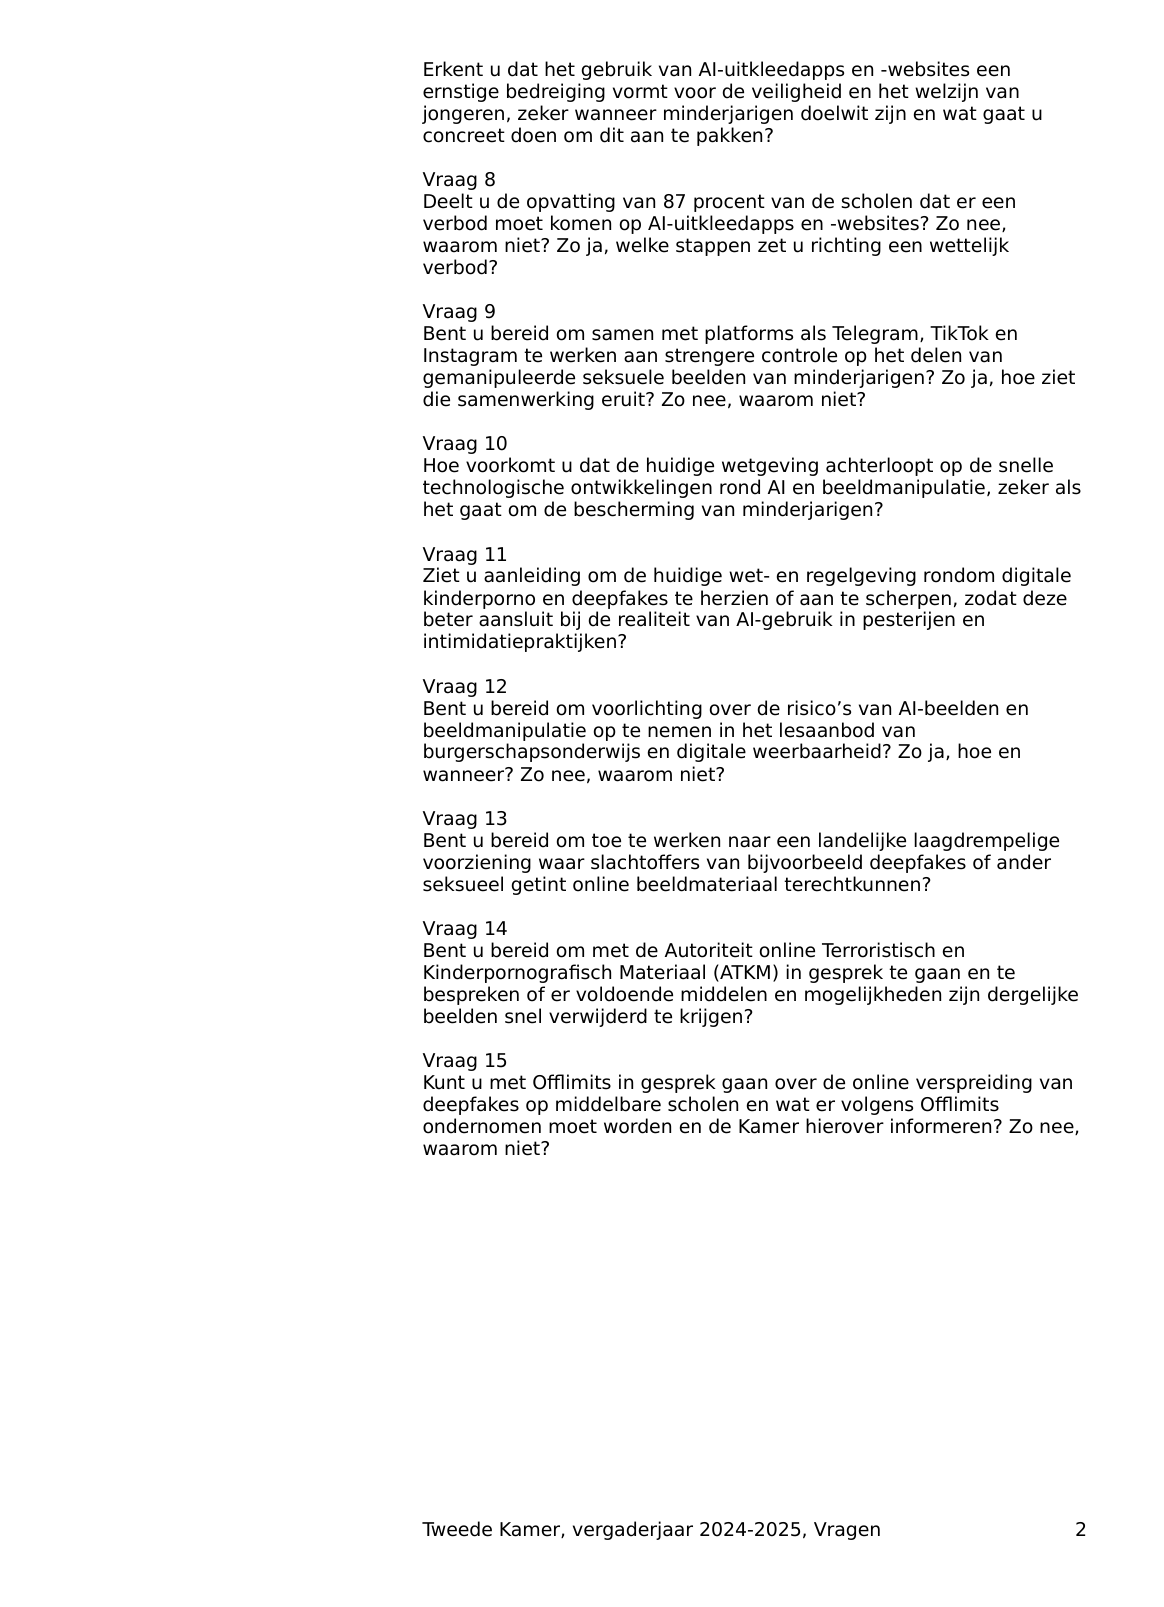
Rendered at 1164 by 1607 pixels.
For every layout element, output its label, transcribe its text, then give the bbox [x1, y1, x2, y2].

text Vraag 14 [422, 918, 1087, 940]
text Ziet u aanleiding om de huidige wet- en regelgeving rondom digitale kinderporno en deepfakes te herzien of aan te scherpen, zodat deze beter aansluit bij de realiteit van AI-gebruik in pesterijen en intimidatiepraktijken? [422, 565, 1087, 653]
text Bent u bereid om met de Autoriteit online Terroristisch en Kinderpornografisch Materiaal (ATKM) in gesprek te gaan en te bespreken of er voldoende middelen en mogelijkheden zijn dergelijke beelden snel verwijderd te krijgen? [422, 940, 1087, 1028]
text Vraag 10 [422, 433, 1087, 455]
text Vraag 9 [422, 301, 1087, 323]
text Vraag 12 [422, 676, 1087, 697]
text Bent u bereid om toe te werken naar een landelijke laagdrempelige voorziening waar slachtoffers van bijvoorbeeld deepfakes of ander seksueel getint online beeldmateriaal terechtkunnen? [422, 829, 1087, 896]
text Vraag 8 [422, 169, 1087, 191]
text Kunt u met Offlimits in gesprek gaan over de online verspreiding van deepfakes op middelbare scholen en wat er volgens Offlimits ondernomen moet worden en de Kamer hierover informeren? Zo nee, waarom niet? [422, 1072, 1087, 1160]
text Hoe voorkomt u dat de huidige wetgeving achterloopt op de snelle technologische ontwikkelingen rond AI en beeldmanipulatie, zeker als het gaat om de bescherming van minderjarigen? [422, 455, 1087, 521]
text Vraag 11 [422, 543, 1087, 565]
text Vraag 13 [422, 808, 1087, 829]
text Vraag 15 [422, 1050, 1087, 1072]
text Bent u bereid om samen met platforms als Telegram, TikTok en Instagram te werken aan strengere controle op het delen van gemanipuleerde seksuele beelden van minderjarigen? Zo ja, hoe ziet die samenwerking eruit? Zo nee, waarom niet? [422, 323, 1087, 411]
text Bent u bereid om voorlichting over de risico’s van AI-beelden en beeldmanipulatie op te nemen in het lesaanbod van burgerschapsonderwijs en digitale weerbaarheid? Zo ja, hoe en wanneer? Zo nee, waarom niet? [422, 697, 1087, 785]
text Deelt u de opvatting van 87 procent van de scholen dat er een verbod moet komen op AI-uitkleedapps en -websites? Zo nee, waarom niet? Zo ja, welke stappen zet u richting een wettelijk verbod? [422, 191, 1087, 279]
text Erkent u dat het gebruik van AI-uitkleedapps en -websites een ernstige bedreiging vormt voor de veiligheid en het welzijn van jongeren, zeker wanneer minderjarigen doelwit zijn en wat gaat u concreet doen om dit aan te pakken? [422, 59, 1087, 147]
